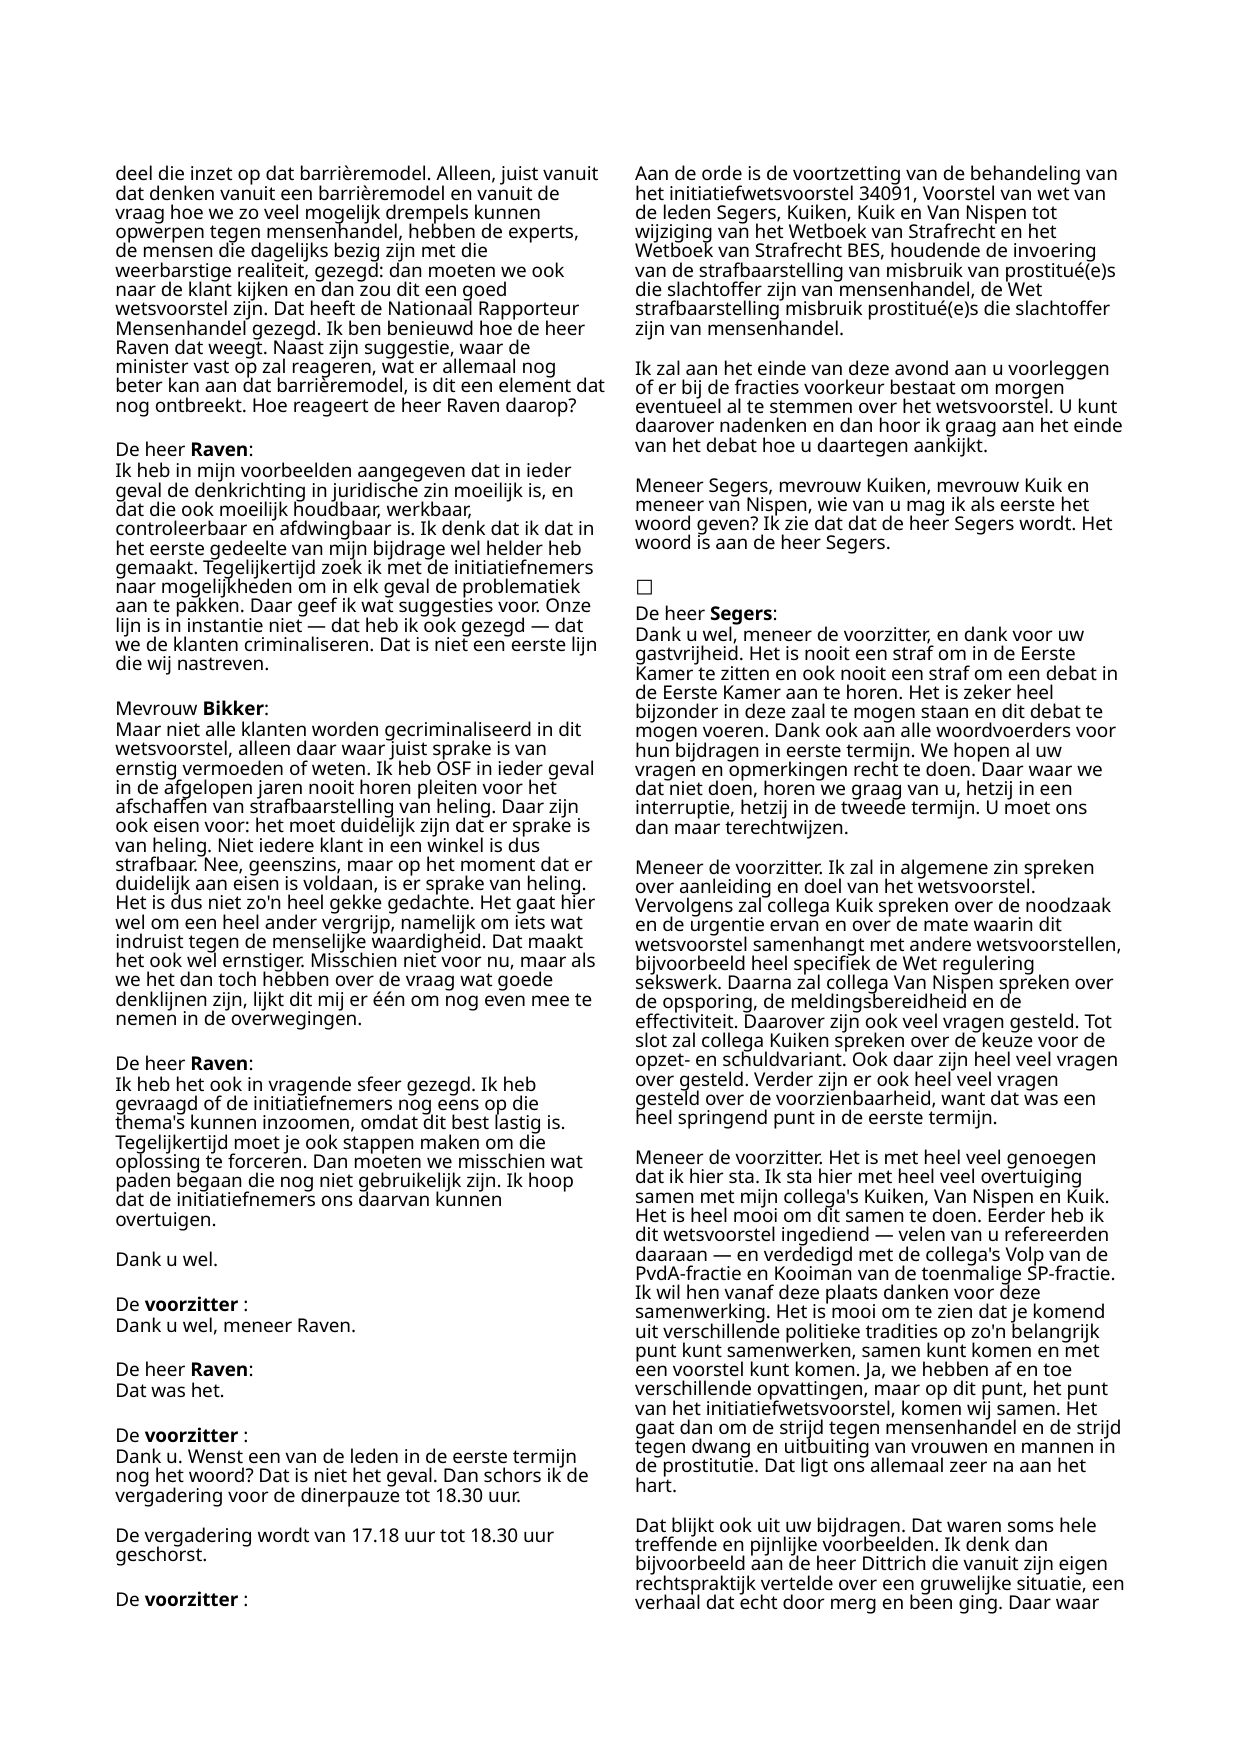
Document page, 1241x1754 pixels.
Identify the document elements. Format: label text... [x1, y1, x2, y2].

text De voorzitter : [115, 1586, 605, 1612]
text De heer Raven: [115, 1050, 605, 1076]
text Ik zal aan het einde van deze avond aan u voorleggen of er bij de fracties voorkeur bestaat om morgen eventueel al te stemmen over het wetsvoorstel. U kunt daarover nadenken en dan hoor ik graag aan het einde van het debat hoe u daartegen aankijkt. [635, 359, 1125, 456]
text Meneer de voorzitter. Het is met heel veel genoegen dat ik hier sta. Ik sta hier met heel veel overtuiging samen met mijn collega's Kuiken, Van Nispen en Kuik. Het is heel mooi om dit samen te doen. Eerder heb ik dit wetsvoorstel ingediend — velen van u refereerden daaraan — en verdedigd met de collega's Volp van de PvdA-fractie en Kooiman van de toenmalige SP-fractie. Ik wil hen vanaf deze plaats danken voor deze samenwerking. Het is mooi om te zien dat je komend uit verschillende politieke tradities op zo'n belangrijk punt kunt samenwerken, samen kunt komen en met een voorstel kunt komen. Ja, we hebben af en toe verschillende opvattingen, maar op dit punt, het punt van het initiatiefwetsvoorstel, komen wij samen. Het gaat dan om de strijd tegen mensenhandel en de strijd tegen dwang en uitbuiting van vrouwen en mannen in de prostitutie. Dat ligt ons allemaal zeer na aan het hart. [635, 1149, 1125, 1496]
text De heer Segers: [635, 600, 1125, 626]
text Dank u wel, meneer Raven. [115, 1317, 605, 1336]
text Mevrouw Bikker: [115, 695, 605, 721]
text Meneer Segers, mevrouw Kuiken, mevrouw Kuik en meneer van Nispen, wie van u mag ik als eerste het woord geven? Ik zie dat dat de heer Segers wordt. Het woord is aan de heer Segers. [635, 477, 1125, 554]
text Dat blijkt ook uit uw bijdragen. Dat waren soms hele treffende en pijnlijke voorbeelden. Ik denk dan bijvoorbeeld aan de heer Dittrich die vanuit zijn eigen rechtspraktijk vertelde over een gruwelijke situatie, een verhaal dat echt door merg en been ging. Daar waar [635, 1517, 1125, 1613]
text Dat was het. [115, 1382, 605, 1402]
text Meneer de voorzitter. Ik zal in algemene zin spreken over aanleiding en doel van het wetsvoorstel. Vervolgens zal collega Kuik spreken over de noodzaak en de urgentie ervan en over de mate waarin dit wetsvoorstel samenhangt met andere wetsvoorstellen, bijvoorbeeld heel specifiek de Wet regulering sekswerk. Daarna zal collega Van Nispen spreken over de opsporing, de meldingsbereidheid en de effectiviteit. Daarover zijn ook veel vragen gesteld. Tot slot zal collega Kuiken spreken over de keuze voor de opzet- en schuldvariant. Ook daar zijn heel veel vragen over gesteld. Verder zijn er ook heel veel vragen gesteld over de voorzienbaarheid, want dat was een heel springend punt in de eerste termijn. [635, 859, 1125, 1128]
text De voorzitter : [115, 1422, 605, 1448]
text Ik heb het ook in vragende sfeer gezegd. Ik heb gevraagd of de initiatiefnemers nog eens op die thema's kunnen inzoomen, omdat dit best lastig is. Tegelijkertijd moet je ook stappen maken om die oplossing te forceren. Dan moeten we misschien wat paden begaan die nog niet gebruikelijk zijn. Ik hoop dat de initiatiefnemers ons daarvan kunnen overtuigen. [115, 1076, 605, 1230]
text ⬜ [635, 574, 1125, 600]
text De vergadering wordt van 17.18 uur tot 18.30 uur geschorst. [115, 1527, 605, 1565]
text De voorzitter : [115, 1291, 605, 1317]
text Dank u wel. [115, 1251, 605, 1270]
text Aan de orde is de voortzetting van de behandeling van het initiatiefwetsvoorstel 34091, Voorstel van wet van de leden Segers, Kuiken, Kuik en Van Nispen tot wijziging van het Wetboek van Strafrecht en het Wetboek van Strafrecht BES, houdende de invoering van de strafbaarstelling van misbruik van prostitué(e)s die slachtoffer zijn van mensenhandel, de Wet strafbaarstelling misbruik prostitué(e)s die slachtoffer zijn van mensenhandel. [635, 165, 1125, 339]
text Ik heb in mijn voorbeelden aangegeven dat in ieder geval de denkrichting in juridische zin moeilijk is, en dat die ook moeilijk houdbaar, werkbaar, controleerbaar en afdwingbaar is. Ik denk dat ik dat in het eerste gedeelte van mijn bijdrage wel helder heb gemaakt. Tegelijkertijd zoek ik met de initiatiefnemers naar mogelijkheden om in elk geval de problematiek aan te pakken. Daar geef ik wat suggesties voor. Onze lijn is in instantie niet — dat heb ik ook gezegd — dat we de klanten criminaliseren. Dat is niet een eerste lijn die wij nastreven. [115, 462, 605, 674]
text Maar niet alle klanten worden gecriminaliseerd in dit wetsvoorstel, alleen daar waar juist sprake is van ernstig vermoeden of weten. Ik heb OSF in ieder geval in de afgelopen jaren nooit horen pleiten voor het afschaffen van strafbaarstelling van heling. Daar zijn ook eisen voor: het moet duidelijk zijn dat er sprake is van heling. Niet iedere klant in een winkel is dus strafbaar. Nee, geenszins, maar op het moment dat er duidelijk aan eisen is voldaan, is er sprake van heling. Het is dus niet zo'n heel gekke gedachte. Het gaat hier wel om een heel ander vergrijp, namelijk om iets wat indruist tegen de menselijke waardigheid. Dat maakt het ook wel ernstiger. Misschien niet voor nu, maar als we het dan toch hebben over de vraag wat goede denklijnen zijn, lijkt dit mij er één om nog even mee te nemen in de overwegingen. [115, 721, 605, 1029]
text Dank u. Wenst een van de leden in de eerste termijn nog het woord? Dat is niet het geval. Dan schors ik de vergadering voor de dinerpauze tot 18.30 uur. [115, 1448, 605, 1506]
text De heer Raven: [115, 437, 605, 462]
text De heer Raven: [115, 1357, 605, 1382]
text Dank u wel, meneer de voorzitter, en dank voor uw gastvrijheid. Het is nooit een straf om in de Eerste Kamer te zitten en ook nooit een straf om een debat in de Eerste Kamer aan te horen. Het is zeker heel bijzonder in deze zaal te mogen staan en dit debat te mogen voeren. Dank ook aan alle woordvoerders voor hun bijdragen in eerste termijn. We hopen al uw vragen en opmerkingen recht te doen. Daar waar we dat niet doen, horen we graag van u, hetzij in een interruptie, hetzij in de tweede termijn. U moet ons dan maar terechtwijzen. [635, 626, 1125, 838]
text deel die inzet op dat barrièremodel. Alleen, juist vanuit dat denken vanuit een barrièremodel en vanuit de vraag hoe we zo veel mogelijk drempels kunnen opwerpen tegen mensenhandel, hebben de experts, de mensen die dagelijks bezig zijn met die weerbarstige realiteit, gezegd: dan moeten we ook naar de klant kijken en dan zou dit een goed wetsvoorstel zijn. Dat heeft de Nationaal Rapporteur Mensenhandel gezegd. Ik ben benieuwd hoe de heer Raven dat weegt. Naast zijn suggestie, waar de minister vast op zal reageren, wat er allemaal nog beter kan aan dat barrièremodel, is dit een element dat nog ontbreekt. Hoe reageert de heer Raven daarop? [115, 165, 605, 416]
